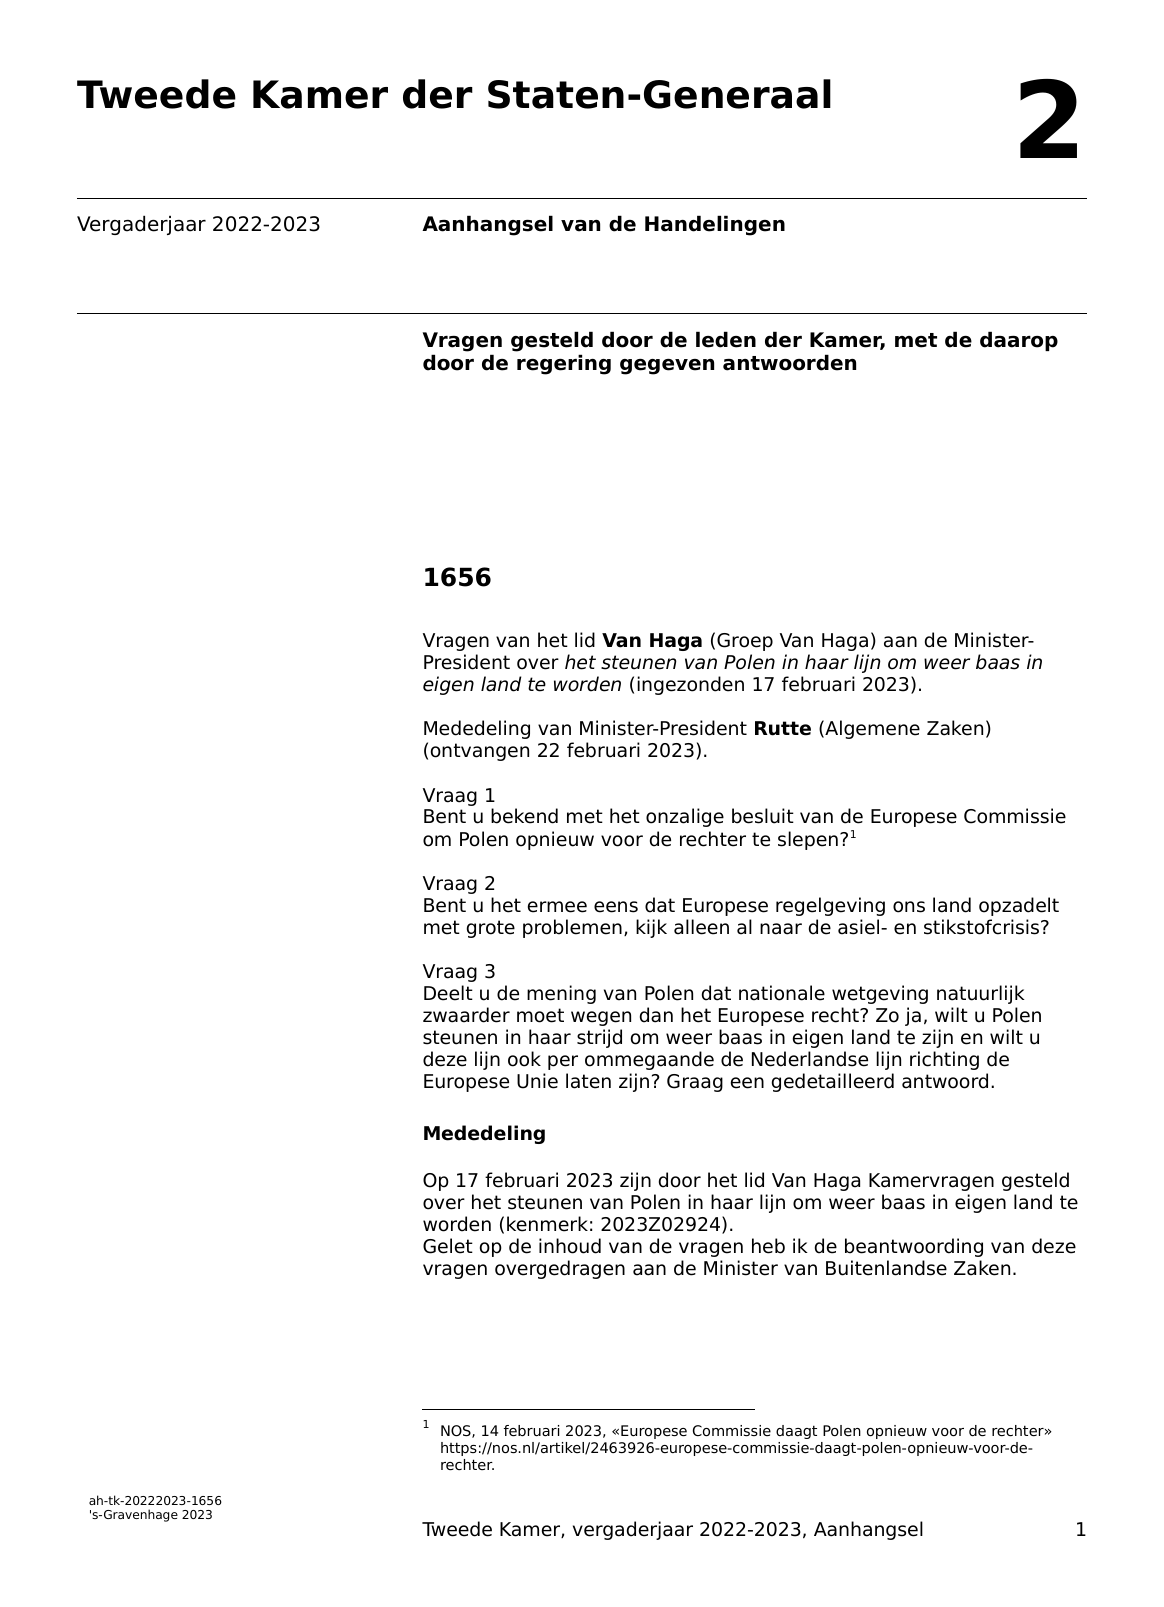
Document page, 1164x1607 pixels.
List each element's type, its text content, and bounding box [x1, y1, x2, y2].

table_cell Vragen gesteld door de leden der Kamer, met de daarop door de regering gegeven antwoorden [422, 314, 1087, 375]
text Gelet op de inhoud van de vragen heb ik de beantwoording van deze vragen overgedragen aan de Minister van Buitenlandse Zaken. [422, 1236, 1087, 1279]
text Deelt u de mening van Polen dat nationale wetgeving natuurlijk zwaarder moet wegen dan het Europese recht? Zo ja, wilt u Polen steunen in haar strijd om weer baas in eigen land te zijn en wilt u deze lijn ook per ommegaande de Nederlandse lijn richting de Europese Unie laten zijn? Graag een gedetailleerd antwoord. [422, 983, 1087, 1093]
text Vragen van het lid Van Haga (Groep Van Haga) aan de Minister-President over het steunen van Polen in haar lijn om weer baas in eigen land te worden (ingezonden 17 februari 2023). [422, 630, 1087, 696]
text Op 17 februari 2023 zijn door het lid Van Haga Kamervragen gesteld over het steunen van Polen in haar lijn om weer baas in eigen land te worden (kenmerk: 2023Z02924). [422, 1169, 1087, 1236]
text ah-tk-20222023-1656 [88, 1494, 323, 1508]
text Bent u bekend met het onzalige besluit van de Europese Commissie om Polen opnieuw voor de rechter te slepen? [422, 806, 1087, 850]
text Vraag 1 [422, 784, 1087, 806]
text Vraag 3 [422, 961, 1087, 983]
subtitle Mededeling [422, 1123, 1087, 1144]
text Vraag 2 [422, 873, 1087, 894]
text 1656 [422, 563, 1087, 592]
table_cell Aanhangsel van de Handelingen [422, 199, 1087, 313]
table_cell Vergaderjaar 2022-2023 [77, 199, 422, 313]
text Bent u het ermee eens dat Europese regelgeving ons land opzadelt met grote problemen, kijk alleen al naar de asiel- en stikstofcrisis? [422, 894, 1087, 938]
table_header 2 [886, 59, 1087, 198]
table_header Tweede Kamer der Staten-Generaal [77, 59, 886, 198]
text 's-Gravenhage 2023 [88, 1508, 323, 1522]
text Mededeling van Minister-President Rutte (Algemene Zaken) (ontvangen 22 februari 2023). [422, 718, 1087, 762]
table_cell [77, 314, 422, 375]
text NOS, 14 februari 2023, «Europese Commissie daagt Polen opnieuw voor de rechter» https://nos.nl/artikel/2463926-europese-commissie-daagt-polen-opnieuw-voor-de-rechter. [422, 1418, 1087, 1474]
